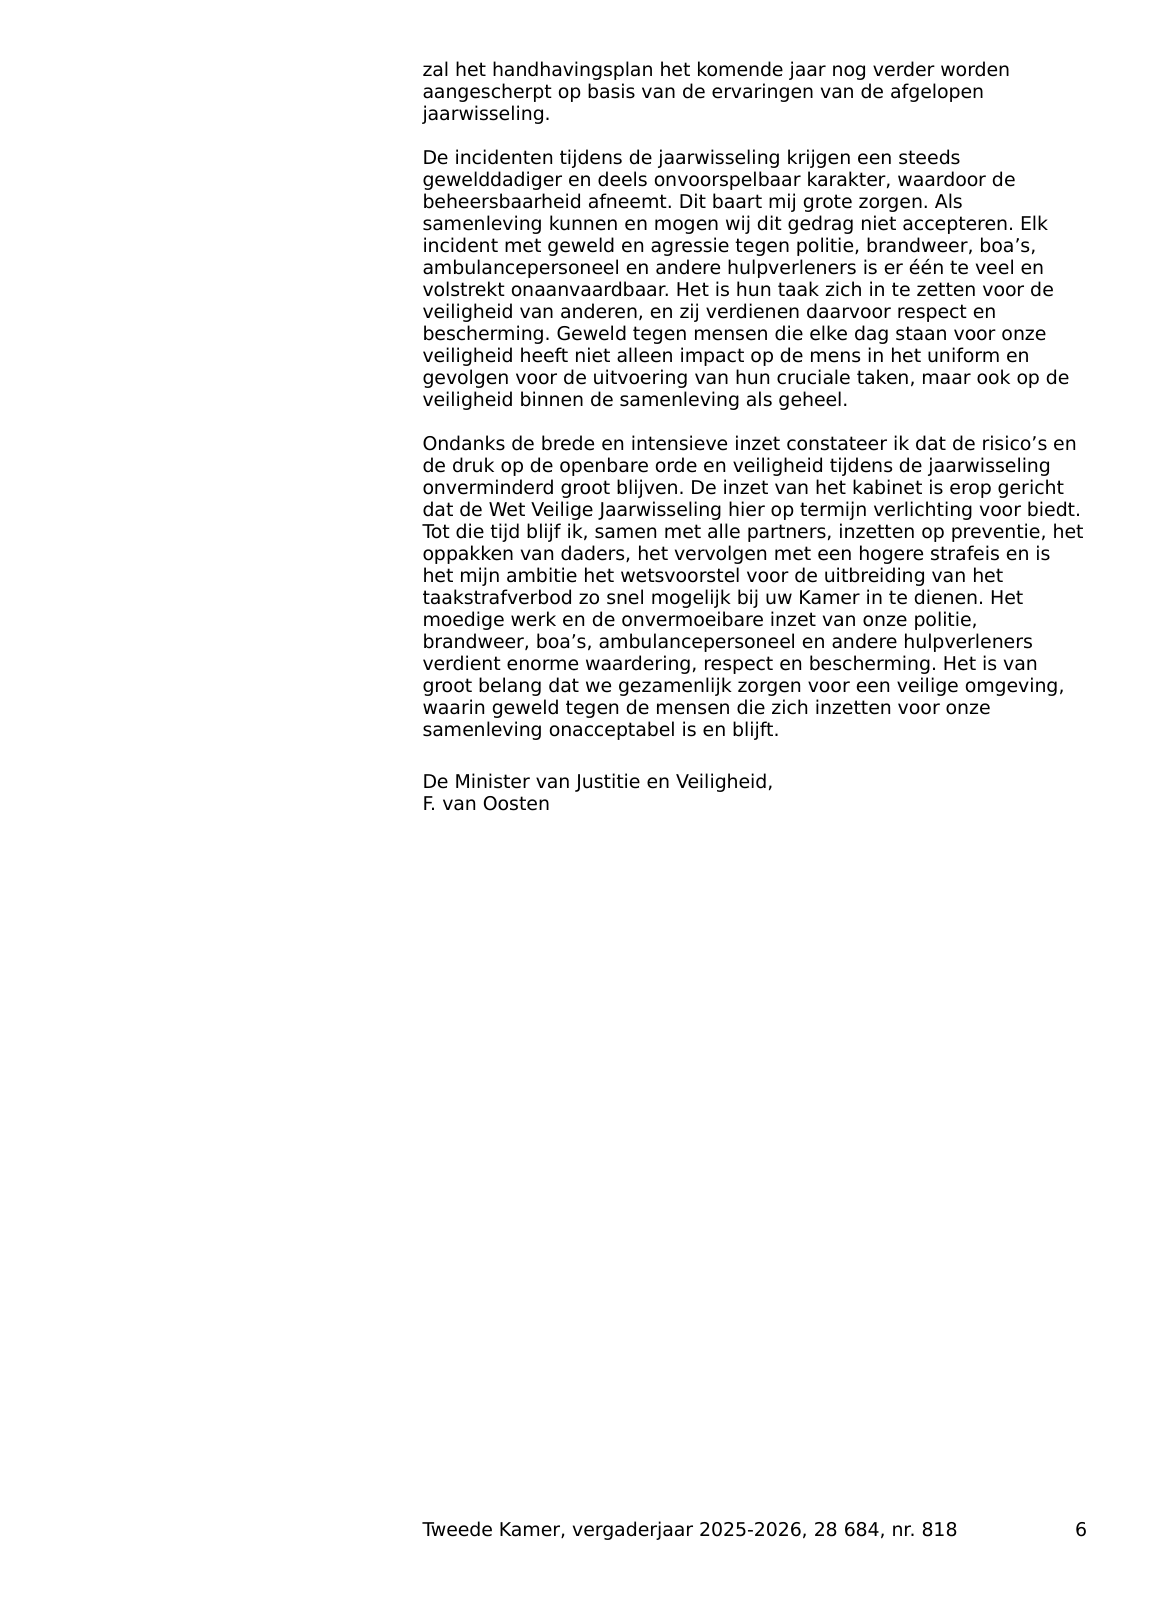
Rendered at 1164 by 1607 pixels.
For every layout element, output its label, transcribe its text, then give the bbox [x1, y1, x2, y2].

text De Minister van Justitie en Veiligheid, F. van Oosten [422, 771, 1087, 815]
text De incidenten tijdens de jaarwisseling krijgen een steeds gewelddadiger en deels onvoorspelbaar karakter, waardoor de beheersbaarheid afneemt. Dit baart mij grote zorgen. Als samenleving kunnen en mogen wij dit gedrag niet accepteren. Elk incident met geweld en agressie tegen politie, brandweer, boa’s, ambulancepersoneel en andere hulpverleners is er één te veel en volstrekt onaanvaardbaar. Het is hun taak zich in te zetten voor de veiligheid van anderen, en zij verdienen daarvoor respect en bescherming. Geweld tegen mensen die elke dag staan voor onze veiligheid heeft niet alleen impact op de mens in het uniform en gevolgen voor de uitvoering van hun cruciale taken, maar ook op de veiligheid binnen de samenleving als geheel. [422, 147, 1087, 411]
text zal het handhavingsplan het komende jaar nog verder worden aangescherpt op basis van de ervaringen van de afgelopen jaarwisseling. [422, 59, 1087, 125]
text Ondanks de brede en intensieve inzet constateer ik dat de risico’s en de druk op de openbare orde en veiligheid tijdens de jaarwisseling onverminderd groot blijven. De inzet van het kabinet is erop gericht dat de Wet Veilige Jaarwisseling hier op termijn verlichting voor biedt. Tot die tijd blijf ik, samen met alle partners, inzetten op preventie, het oppakken van daders, het vervolgen met een hogere strafeis en is het mijn ambitie het wetsvoorstel voor de uitbreiding van het taakstrafverbod zo snel mogelijk bij uw Kamer in te dienen. Het moedige werk en de onvermoeibare inzet van onze politie, brandweer, boa’s, ambulancepersoneel en andere hulpverleners verdient enorme waardering, respect en bescherming. Het is van groot belang dat we gezamenlijk zorgen voor een veilige omgeving, waarin geweld tegen de mensen die zich inzetten voor onze samenleving onacceptabel is en blijft. [422, 433, 1087, 741]
